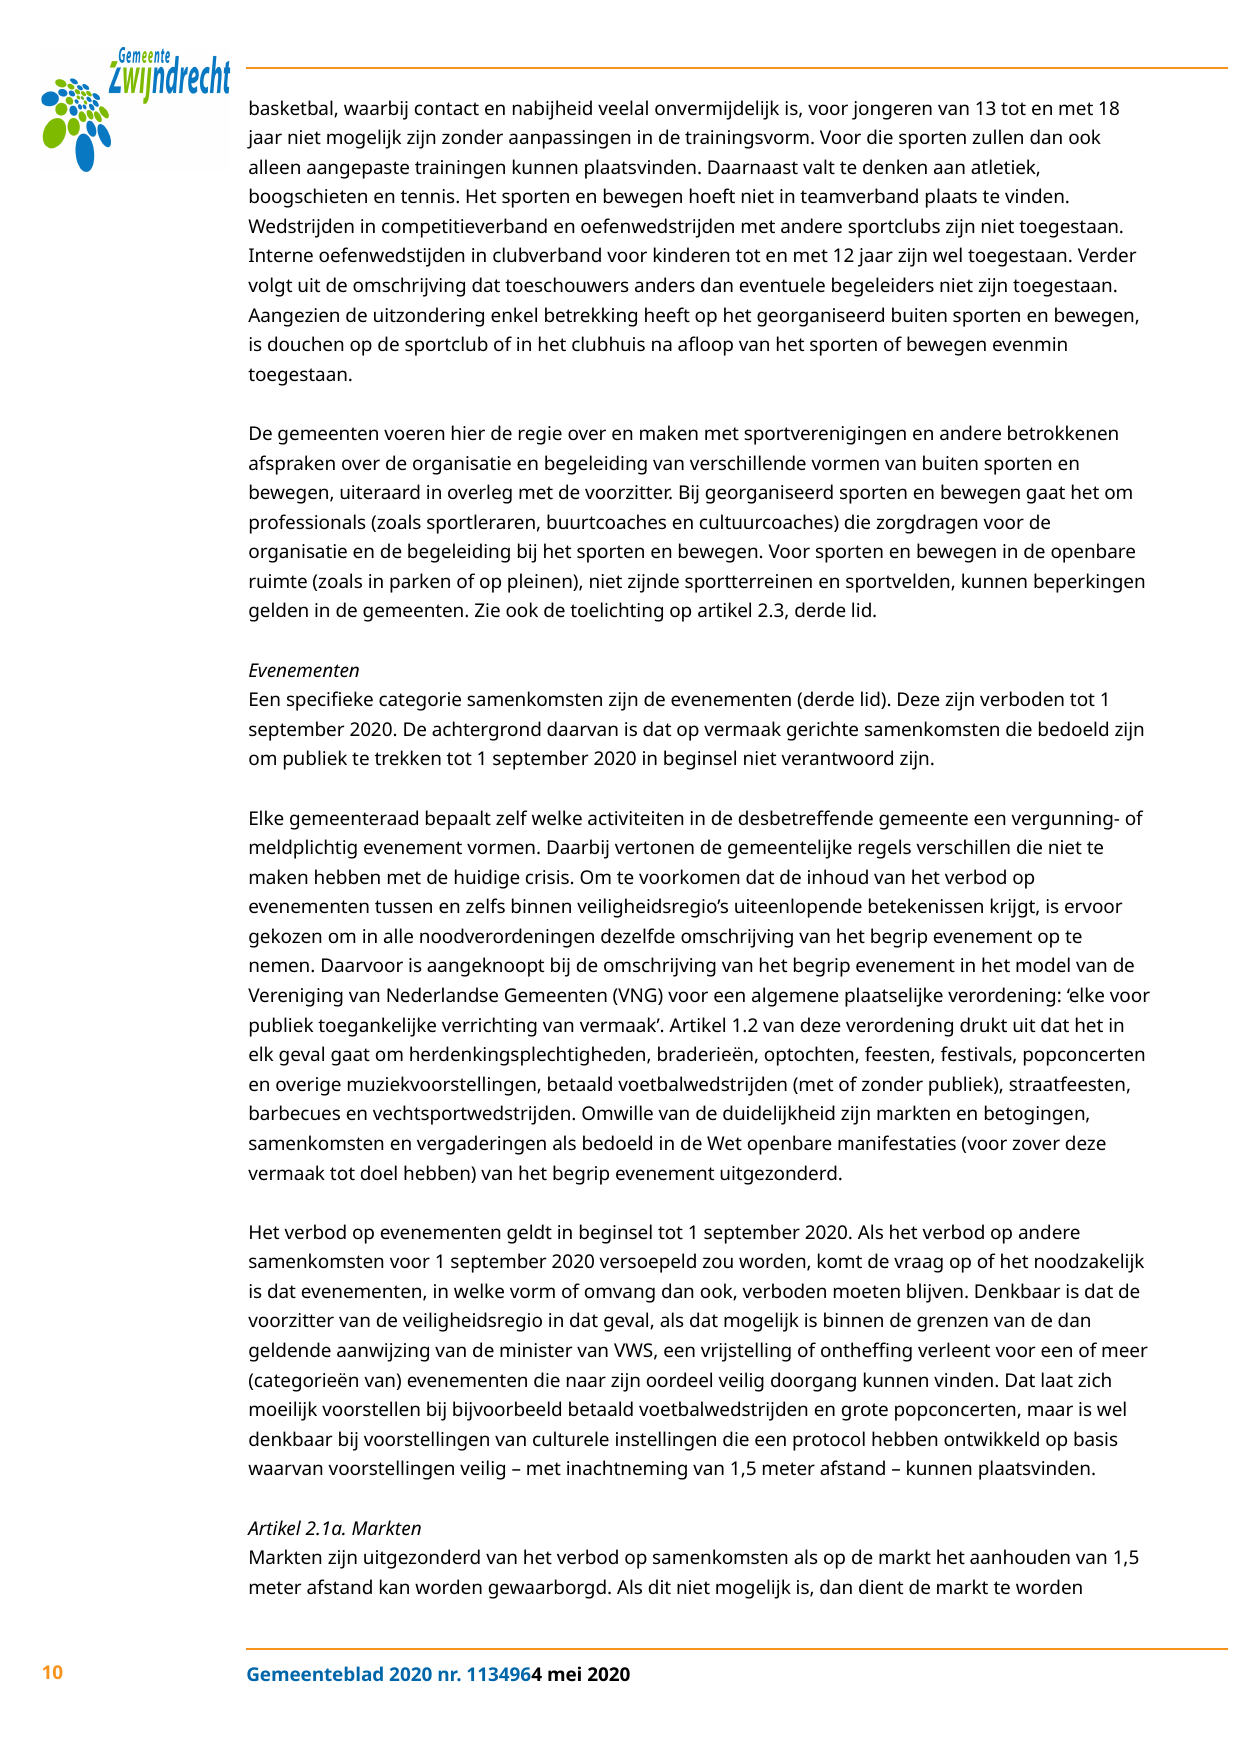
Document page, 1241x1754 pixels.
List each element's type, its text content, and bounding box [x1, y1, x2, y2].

text Artikel 2.1a. Markten [248, 1515, 1152, 1541]
text Elke gemeenteraad bepaalt zelf welke activiteiten in de desbetreffende gemeente een vergunning- of meldplichtig evenement vormen. Daarbij vertonen de gemeentelijke regels verschillen die niet te maken hebben met de huidige crisis. Om te voorkomen dat de inhoud van het verbod op evenementen tussen en zelfs binnen veiligheidsregio’s uiteenlopende betekenissen krijgt, is ervoor gekozen om in alle noodverordeningen dezelfde omschrijving van het begrip evenement op te nemen. Daarvoor is aangeknoopt bij de omschrijving van het begrip evenement in het model van de Vereniging van Nederlandse Gemeenten (VNG) voor een algemene plaatselijke verordening: ‘elke voor publiek toegankelijke verrichting van vermaak’. Artikel 1.2 van deze verordening drukt uit dat het in elk geval gaat om herdenkingsplechtigheden, braderieën, optochten, feesten, festivals, popconcerten en overige muziekvoorstellingen, betaald voetbalwedstrijden (met of zonder publiek), straatfeesten, barbecues en vechtsportwedstrijden. Omwille van de duidelijkheid zijn markten en betogingen, samenkomsten en vergaderingen als bedoeld in de Wet openbare manifestaties (voor zover deze vermaak tot doel hebben) van het begrip evenement uitgezonderd. [248, 805, 1152, 1186]
text Het verbod op evenementen geldt in beginsel tot 1 september 2020. Als het verbod op andere samenkomsten voor 1 september 2020 versoepeld zou worden, komt de vraag op of het noodzakelijk is dat evenementen, in welke vorm of omvang dan ook, verboden moeten blijven. Denkbaar is dat de voorzitter van de veiligheidsregio in dat geval, als dat mogelijk is binnen de grenzen van de dan geldende aanwijzing van de minister van VWS, een vrijstelling of ontheffing verleent voor een of meer (categorieën van) evenementen die naar zijn oordeel veilig doorgang kunnen vinden. Dat laat zich moeilijk voorstellen bij bijvoorbeeld betaald voetbalwedstrijden en grote popconcerten, maar is wel denkbaar bij voorstellingen van culturele instellingen die een protocol hebben ontwikkeld op basis waarvan voorstellingen veilig – met inachtneming van 1,5 meter afstand – kunnen plaatsvinden. [248, 1219, 1152, 1481]
text basketbal, waarbij contact en nabijheid veelal onvermijdelijk is, voor jongeren van 13 tot en met 18 jaar niet mogelijk zijn zonder aanpassingen in de trainingsvorm. Voor die sporten zullen dan ook alleen aangepaste trainingen kunnen plaatsvinden. Daarnaast valt te denken aan atletiek, boogschieten en tennis. Het sporten en bewegen hoeft niet in teamverband plaats te vinden. Wedstrijden in competitieverband en oefenwedstrijden met andere sportclubs zijn niet toegestaan. Interne oefenwedstijden in clubverband voor kinderen tot en met 12 jaar zijn wel toegestaan. Verder volgt uit de omschrijving dat toeschouwers anders dan eventuele begeleiders niet zijn toegestaan. Aangezien de uitzondering enkel betrekking heeft op het georganiseerd buiten sporten en bewegen, is douchen op de sportclub of in het clubhuis na afloop van het sporten of bewegen evenmin toegestaan. [248, 95, 1152, 387]
text Evenementen [248, 657, 1152, 683]
text Markten zijn uitgezonderd van het verbod op samenkomsten als op de markt het aanhouden van 1,5 meter afstand kan worden gewaarborgd. Als dit niet mogelijk is, dan dient de markt te worden [248, 1544, 1152, 1600]
picture [41, 47, 231, 172]
text Een specifieke categorie samenkomsten zijn de evenementen (derde lid). Deze zijn verboden tot 1 september 2020. De achtergrond daarvan is dat op vermaak gerichte samenkomsten die bedoeld zijn om publiek te trekken tot 1 september 2020 in beginsel niet verantwoord zijn. [248, 686, 1152, 771]
text De gemeenten voeren hier de regie over en maken met sportverenigingen en andere betrokkenen afspraken over de organisatie en begeleiding van verschillende vormen van buiten sporten en bewegen, uiteraard in overleg met de voorzitter. Bij georganiseerd sporten en bewegen gaat het om professionals (zoals sportleraren, buurtcoaches en cultuurcoaches) die zorgdragen voor de organisatie en de begeleiding bij het sporten en bewegen. Voor sporten en bewegen in de openbare ruimte (zoals in parken of op pleinen), niet zijnde sportterreinen en sportvelden, kunnen beperkingen gelden in de gemeenten. Zie ook de toelichting op artikel 2.3, derde lid. [248, 420, 1152, 623]
